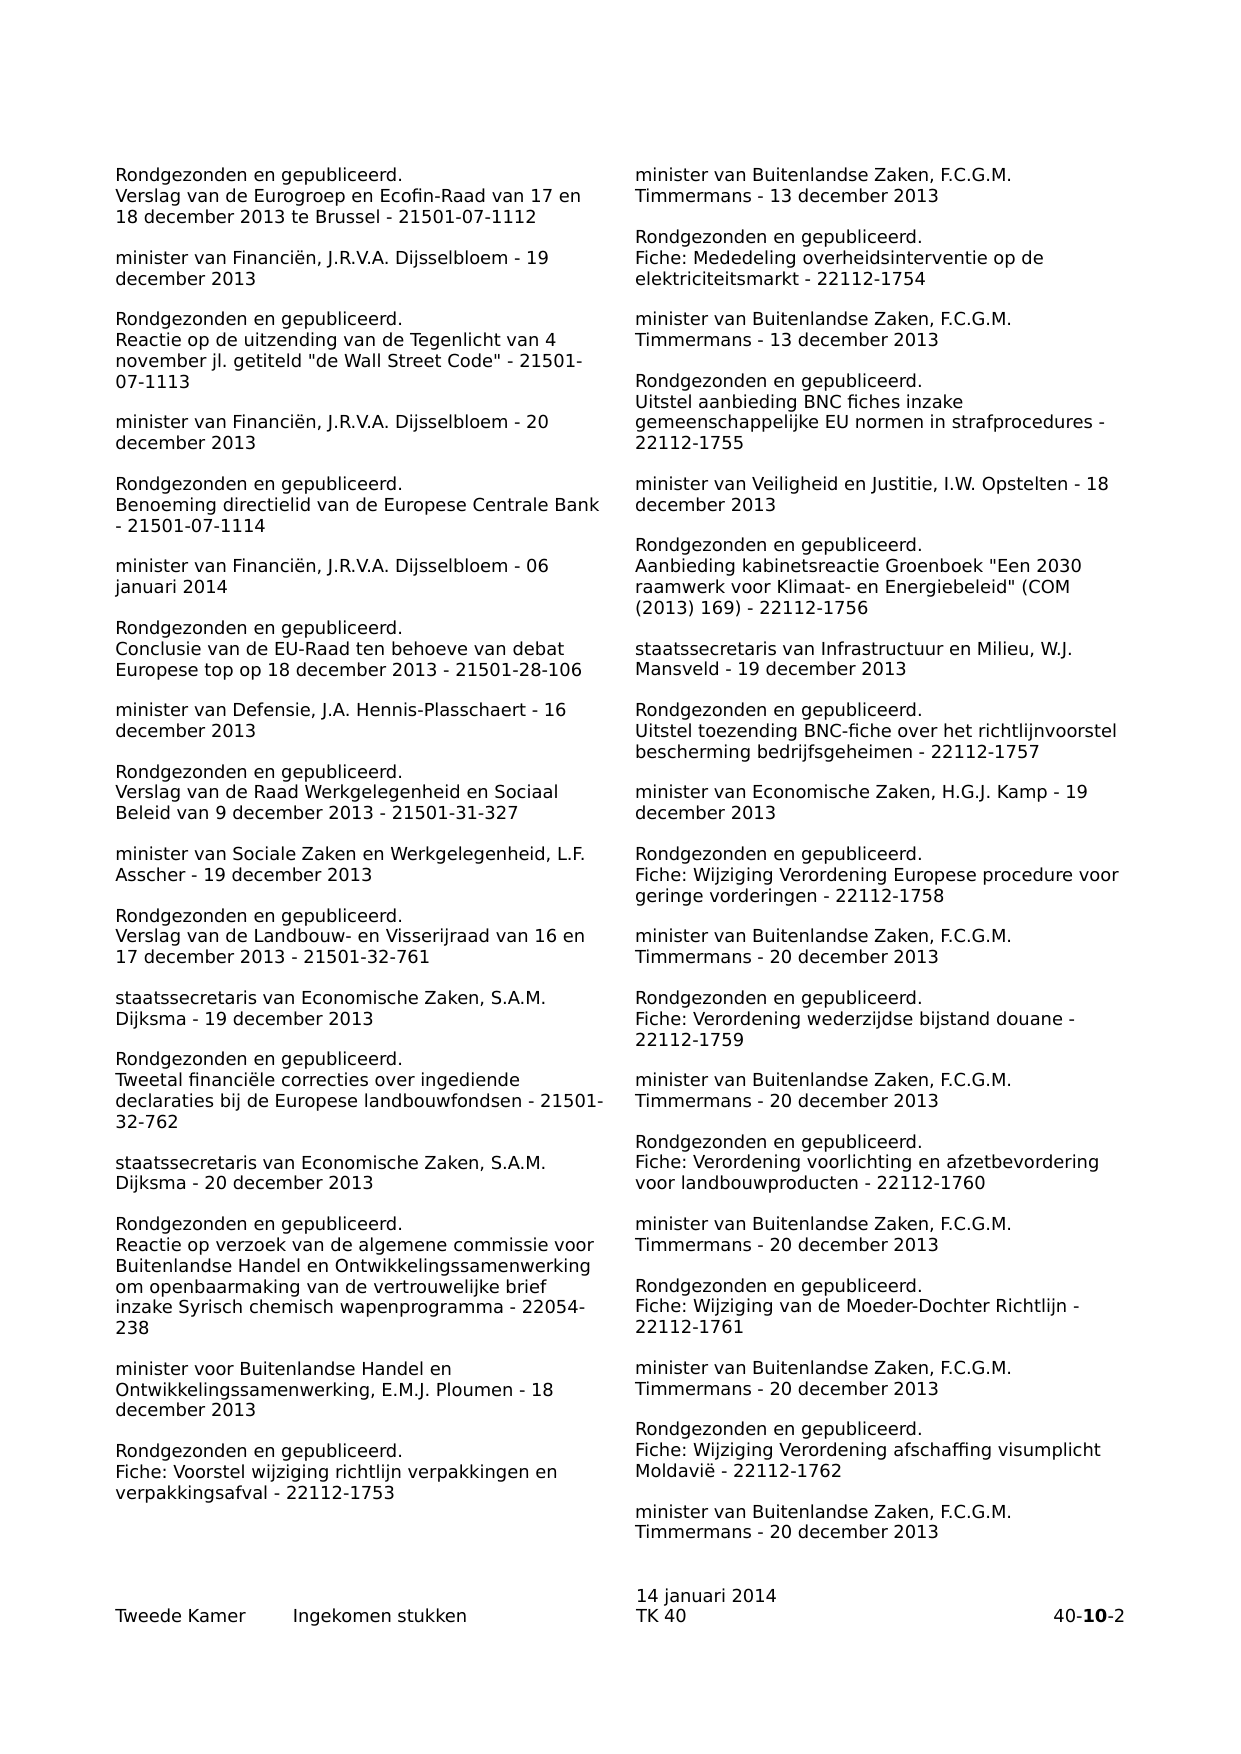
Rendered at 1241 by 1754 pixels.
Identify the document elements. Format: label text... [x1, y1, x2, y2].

text staatssecretaris van Economische Zaken, S.A.M. Dijksma - 19 december 2013 [115, 988, 605, 1029]
text Reactie op verzoek van de algemene commissie voor Buitenlandse Handel en Ontwikkelingssamenwerking om openbaarmaking van de vertrouwelijke brief inzake Syrisch chemisch wapenprogramma - 22054-238 [115, 1235, 605, 1339]
text minister van Buitenlandse Zaken, F.C.G.M. Timmermans - 13 december 2013 [635, 309, 1125, 351]
text Rondgezonden en gepubliceerd. [635, 1419, 1125, 1440]
text Tweetal financiële correcties over ingediende declaraties bij de Europese landbouwfondsen - 21501-32-762 [115, 1070, 605, 1132]
text staatssecretaris van Infrastructuur en Milieu, W.J. Mansveld - 19 december 2013 [635, 638, 1125, 680]
text minister van Financiën, J.R.V.A. Dijsselbloem - 19 december 2013 [115, 248, 605, 289]
text Rondgezonden en gepubliceerd. [635, 227, 1125, 247]
text Fiche: Wijziging Verordening Europese procedure voor geringe vorderingen - 22112-1758 [635, 864, 1125, 906]
text minister van Buitenlandse Zaken, F.C.G.M. Timmermans - 20 december 2013 [635, 1358, 1125, 1399]
text Fiche: Voorstel wijziging richtlijn verpakkingen en verpakkingsafval - 22112-1753 [115, 1462, 605, 1503]
text minister van Buitenlandse Zaken, F.C.G.M. Timmermans - 20 december 2013 [635, 1214, 1125, 1255]
text Aanbieding kabinetsreactie Groenboek "Een 2030 raamwerk voor Klimaat- en Energiebeleid" (COM (2013) 169) - 22112-1756 [635, 556, 1125, 618]
text Rondgezonden en gepubliceerd. [115, 309, 605, 330]
text Rondgezonden en gepubliceerd. [115, 165, 605, 186]
text Rondgezonden en gepubliceerd. [115, 618, 605, 638]
text Verslag van de Raad Werkgelegenheid en Sociaal Beleid van 9 december 2013 - 21501-31-327 [115, 782, 605, 824]
text Rondgezonden en gepubliceerd. [635, 700, 1125, 721]
text Rondgezonden en gepubliceerd. [635, 988, 1125, 1008]
text Rondgezonden en gepubliceerd. [635, 844, 1125, 864]
text Rondgezonden en gepubliceerd. [635, 1132, 1125, 1152]
text minister van Defensie, J.A. Hennis-Plasschaert - 16 december 2013 [115, 700, 605, 742]
text minister van Financiën, J.R.V.A. Dijsselbloem - 06 januari 2014 [115, 556, 605, 598]
text minister van Sociale Zaken en Werkgelegenheid, L.F. Asscher - 19 december 2013 [115, 844, 605, 885]
text Conclusie van de EU-Raad ten behoeve van debat Europese top op 18 december 2013 - 21501-28-106 [115, 638, 605, 680]
text Uitstel toezending BNC-fiche over het richtlijnvoorstel bescherming bedrijfsgeheimen - 22112-1757 [635, 721, 1125, 762]
text Rondgezonden en gepubliceerd. [635, 371, 1125, 391]
text Rondgezonden en gepubliceerd. [115, 905, 605, 926]
text Uitstel aanbieding BNC fiches inzake gemeenschappelijke EU normen in strafprocedures - 22112-1755 [635, 391, 1125, 454]
text Fiche: Wijziging Verordening afschaffing visumplicht Moldavië - 22112-1762 [635, 1440, 1125, 1482]
text minister van Financiën, J.R.V.A. Dijsselbloem - 20 december 2013 [115, 412, 605, 454]
text minister van Buitenlandse Zaken, F.C.G.M. Timmermans - 13 december 2013 [635, 165, 1125, 207]
text minister van Buitenlandse Zaken, F.C.G.M. Timmermans - 20 december 2013 [635, 1070, 1125, 1112]
text Fiche: Mededeling overheidsinterventie op de elektriciteitsmarkt - 22112-1754 [635, 247, 1125, 289]
text Fiche: Wijziging van de Moeder-Dochter Richtlijn - 22112-1761 [635, 1296, 1125, 1338]
text Reactie op de uitzending van de Tegenlicht van 4 november jl. getiteld "de Wall Street Code" - 21501-07-1113 [115, 330, 605, 392]
text Rondgezonden en gepubliceerd. [115, 762, 605, 782]
text Rondgezonden en gepubliceerd. [635, 1275, 1125, 1296]
text minister van Economische Zaken, H.G.J. Kamp - 19 december 2013 [635, 782, 1125, 824]
text Fiche: Verordening wederzijdse bijstand douane - 22112-1759 [635, 1008, 1125, 1050]
text Verslag van de Eurogroep en Ecofin-Raad van 17 en 18 december 2013 te Brussel - 21501-07-1112 [115, 186, 605, 228]
text staatssecretaris van Economische Zaken, S.A.M. Dijksma - 20 december 2013 [115, 1152, 605, 1194]
text Fiche: Verordening voorlichting en afzetbevordering voor landbouwproducten - 22112-1760 [635, 1152, 1125, 1194]
text Benoeming directielid van de Europese Centrale Bank - 21501-07-1114 [115, 494, 605, 536]
text Rondgezonden en gepubliceerd. [115, 1214, 605, 1235]
text minister voor Buitenlandse Handel en Ontwikkelingssamenwerking, E.M.J. Ploumen - 18 december 2013 [115, 1359, 605, 1421]
text Verslag van de Landbouw- en Visserijraad van 16 en 17 december 2013 - 21501-32-761 [115, 926, 605, 968]
text minister van Buitenlandse Zaken, F.C.G.M. Timmermans - 20 december 2013 [635, 926, 1125, 968]
text Rondgezonden en gepubliceerd. [115, 1441, 605, 1462]
text minister van Veiligheid en Justitie, I.W. Opstelten - 18 december 2013 [635, 474, 1125, 515]
text minister van Buitenlandse Zaken, F.C.G.M. Timmermans - 20 december 2013 [635, 1502, 1125, 1543]
text Rondgezonden en gepubliceerd. [115, 474, 605, 494]
text Rondgezonden en gepubliceerd. [635, 535, 1125, 556]
text Rondgezonden en gepubliceerd. [115, 1049, 605, 1070]
